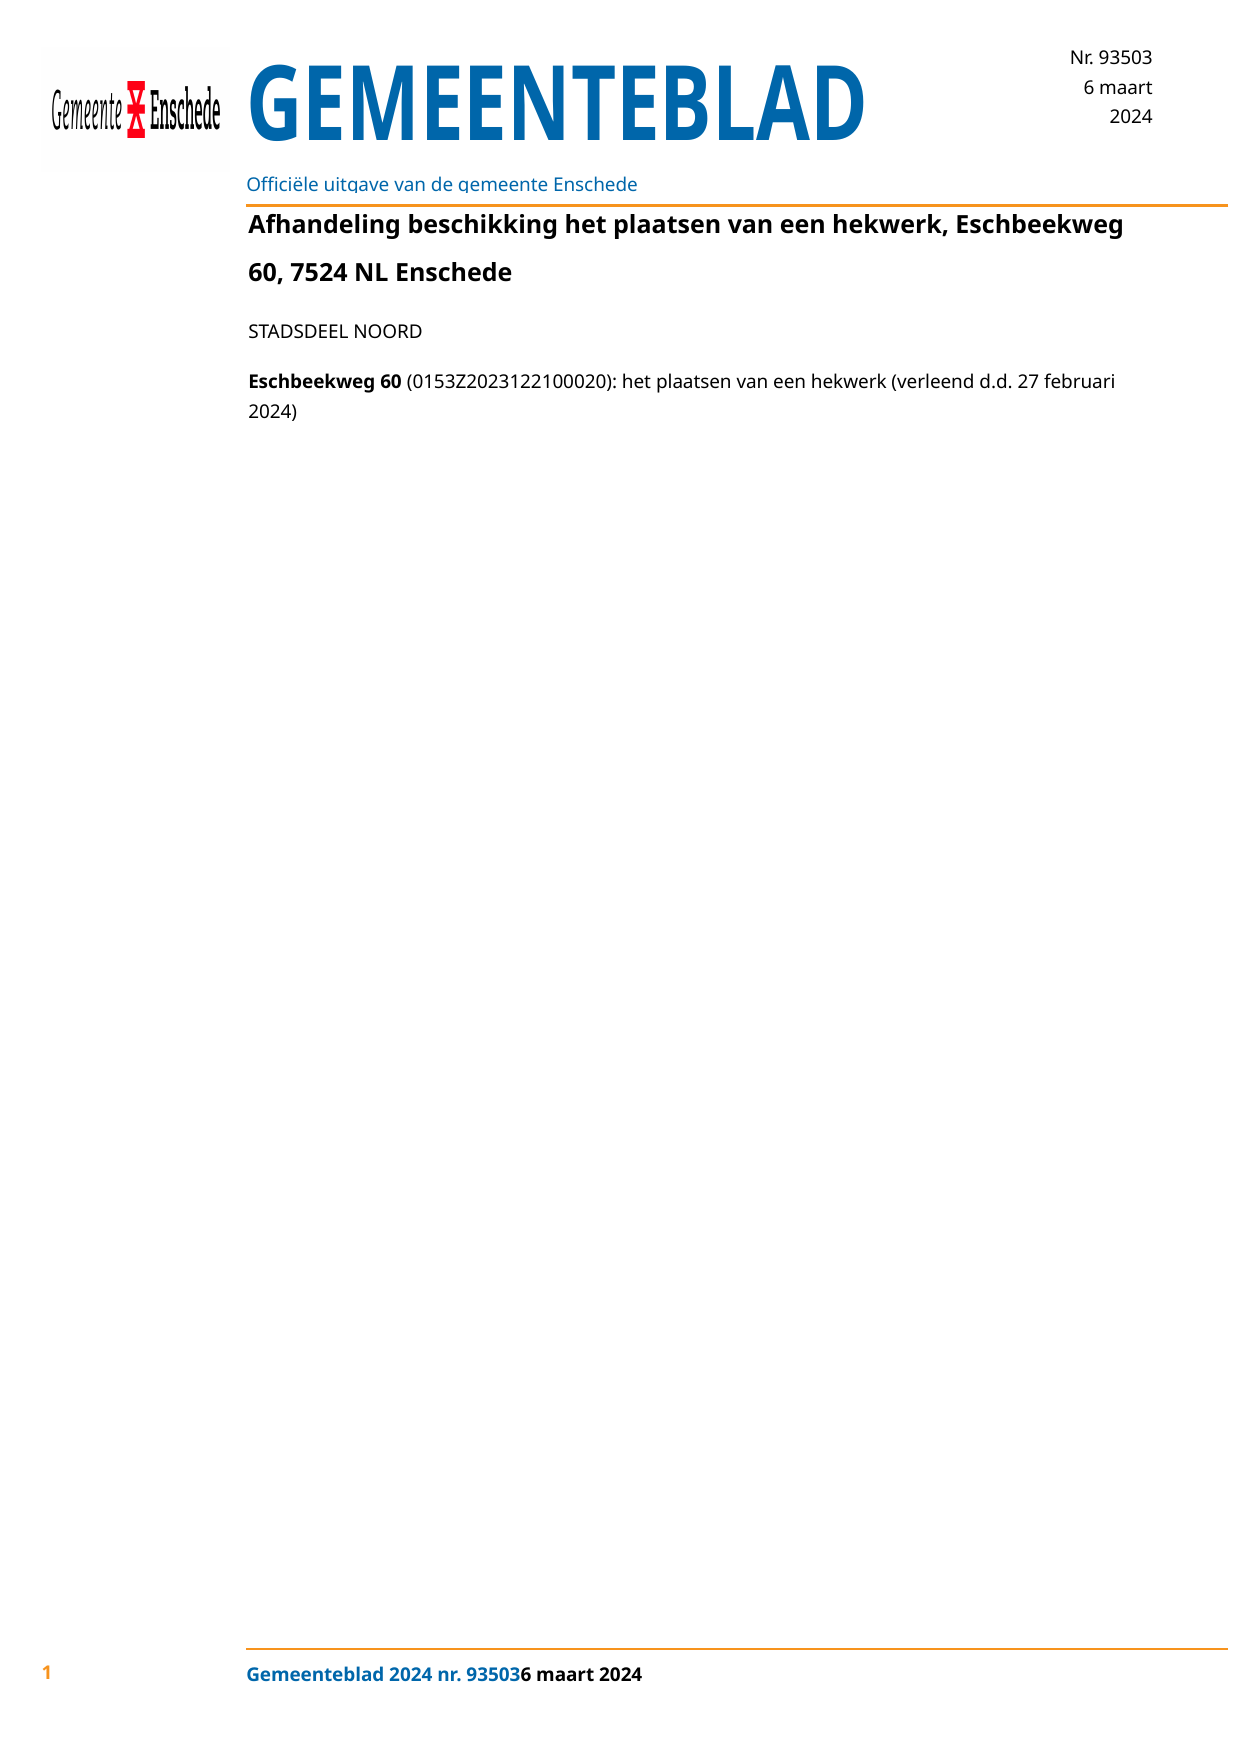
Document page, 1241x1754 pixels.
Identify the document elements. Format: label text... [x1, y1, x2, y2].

text Afhandeling beschikking het plaatsen van een hekwerk, Eschbeekweg 60, 7524 NL Enschede [248, 207, 1152, 288]
text STADSDEEL NOORD [248, 318, 1152, 344]
picture [41, 47, 231, 172]
text Eschbeekweg 60 (0153Z2023122100020): het plaatsen van een hekwerk (verleend d.d. 27 februari 2024) [248, 368, 1152, 424]
